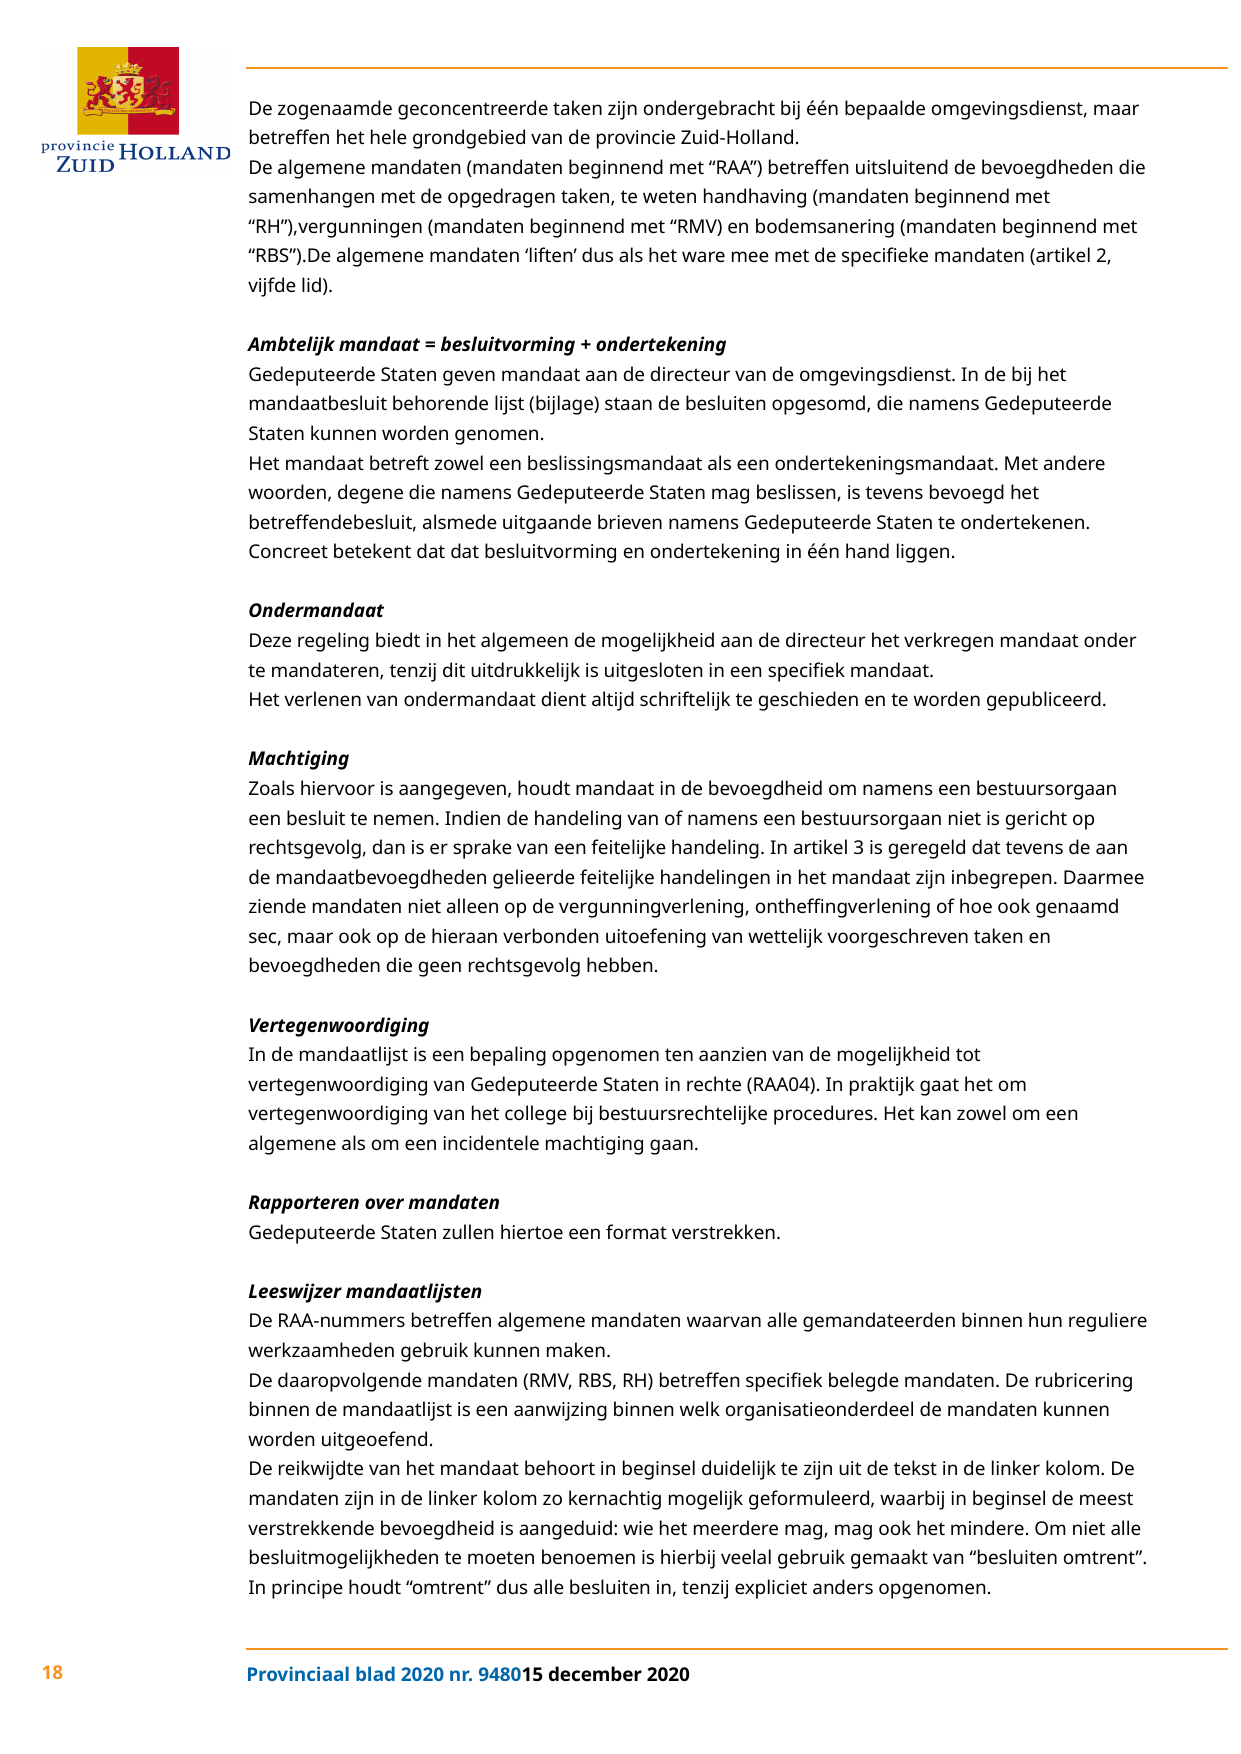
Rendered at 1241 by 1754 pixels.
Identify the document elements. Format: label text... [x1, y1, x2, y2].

text Vertegenwoordiging [248, 1012, 1152, 1038]
text Ambtelijk mandaat = besluitvorming + ondertekening [248, 331, 1152, 357]
picture [41, 47, 231, 172]
text De RAA-nummers betreffen algemene mandaten waarvan alle gemandateerden binnen hun reguliere werkzaamheden gebruik kunnen maken. [248, 1308, 1152, 1363]
text Machtiging [248, 746, 1152, 771]
text Gedeputeerde Staten zullen hiertoe een format verstrekken. [248, 1219, 1152, 1245]
text De zogenaamde geconcentreerde taken zijn ondergebracht bij één bepaalde omgevingsdienst, maar betreffen het hele grondgebied van de provincie Zuid-Holland. [248, 95, 1152, 150]
text Deze regeling biedt in het algemeen de mogelijkheid aan de directeur het verkregen mandaat onder te mandateren, tenzij dit uitdrukkelijk is uitgesloten in een specifiek mandaat. [248, 627, 1152, 683]
text De daaropvolgende mandaten (RMV, RBS, RH) betreffen specifiek belegde mandaten. De rubricering binnen de mandaatlijst is een aanwijzing binnen welk organisatieonderdeel de mandaten kunnen worden uitgeoefend. [248, 1367, 1152, 1452]
text Ondermandaat [248, 598, 1152, 623]
text Het mandaat betreft zowel een beslissingsmandaat als een ondertekeningsmandaat. Met andere woorden, degene die namens Gedeputeerde Staten mag beslissen, is tevens bevoegd het betreffendebesluit, alsmede uitgaande brieven namens Gedeputeerde Staten te ondertekenen. Concreet betekent dat dat besluitvorming en ondertekening in één hand liggen. [248, 450, 1152, 564]
text De reikwijdte van het mandaat behoort in beginsel duidelijk te zijn uit de tekst in de linker kolom. De mandaten zijn in de linker kolom zo kernachtig mogelijk geformuleerd, waarbij in beginsel de meest verstrekkende bevoegdheid is aangeduid: wie het meerdere mag, mag ook het mindere. Om niet alle besluitmogelijkheden te moeten benoemen is hierbij veelal gebruik gemaakt van “besluiten omtrent”. In principe houdt “omtrent” dus alle besluiten in, tenzij expliciet anders opgenomen. [248, 1456, 1152, 1600]
text Zoals hiervoor is aangegeven, houdt mandaat in de bevoegdheid om namens een bestuursorgaan een besluit te nemen. Indien de handeling van of namens een bestuursorgaan niet is gericht op rechtsgevolg, dan is er sprake van een feitelijke handeling. In artikel 3 is geregeld dat tevens de aan de mandaatbevoegdheden gelieerde feitelijke handelingen in het mandaat zijn inbegrepen. Daarmee ziende mandaten niet alleen op de vergunningverlening, ontheffingverlening of hoe ook genaamd sec, maar ook op de hieraan verbonden uitoefening van wettelijk voorgeschreven taken en bevoegdheden die geen rechtsgevolg hebben. [248, 775, 1152, 978]
text Gedeputeerde Staten geven mandaat aan de directeur van de omgevingsdienst. In de bij het mandaatbesluit behorende lijst (bijlage) staan de besluiten opgesomd, die namens Gedeputeerde Staten kunnen worden genomen. [248, 361, 1152, 446]
text Leeswijzer mandaatlijsten [248, 1278, 1152, 1304]
text Rapporteren over mandaten [248, 1189, 1152, 1215]
text In de mandaatlijst is een bepaling opgenomen ten aanzien van de mogelijkheid tot vertegenwoordiging van Gedeputeerde Staten in rechte (RAA04). In praktijk gaat het om vertegenwoordiging van het college bij bestuursrechtelijke procedures. Het kan zowel om een algemene als om een incidentele machtiging gaan. [248, 1041, 1152, 1156]
text De algemene mandaten (mandaten beginnend met “RAA”) betreffen uitsluitend de bevoegdheden die samenhangen met de opgedragen taken, te weten handhaving (mandaten beginnend met “RH”),vergunningen (mandaten beginnend met “RMV) en bodemsanering (mandaten beginnend met “RBS”).De algemene mandaten ‘liften’ dus als het ware mee met de specifieke mandaten (artikel 2, vijfde lid). [248, 154, 1152, 298]
text Het verlenen van ondermandaat dient altijd schriftelijk te geschieden en te worden gepubliceerd. [248, 686, 1152, 712]
